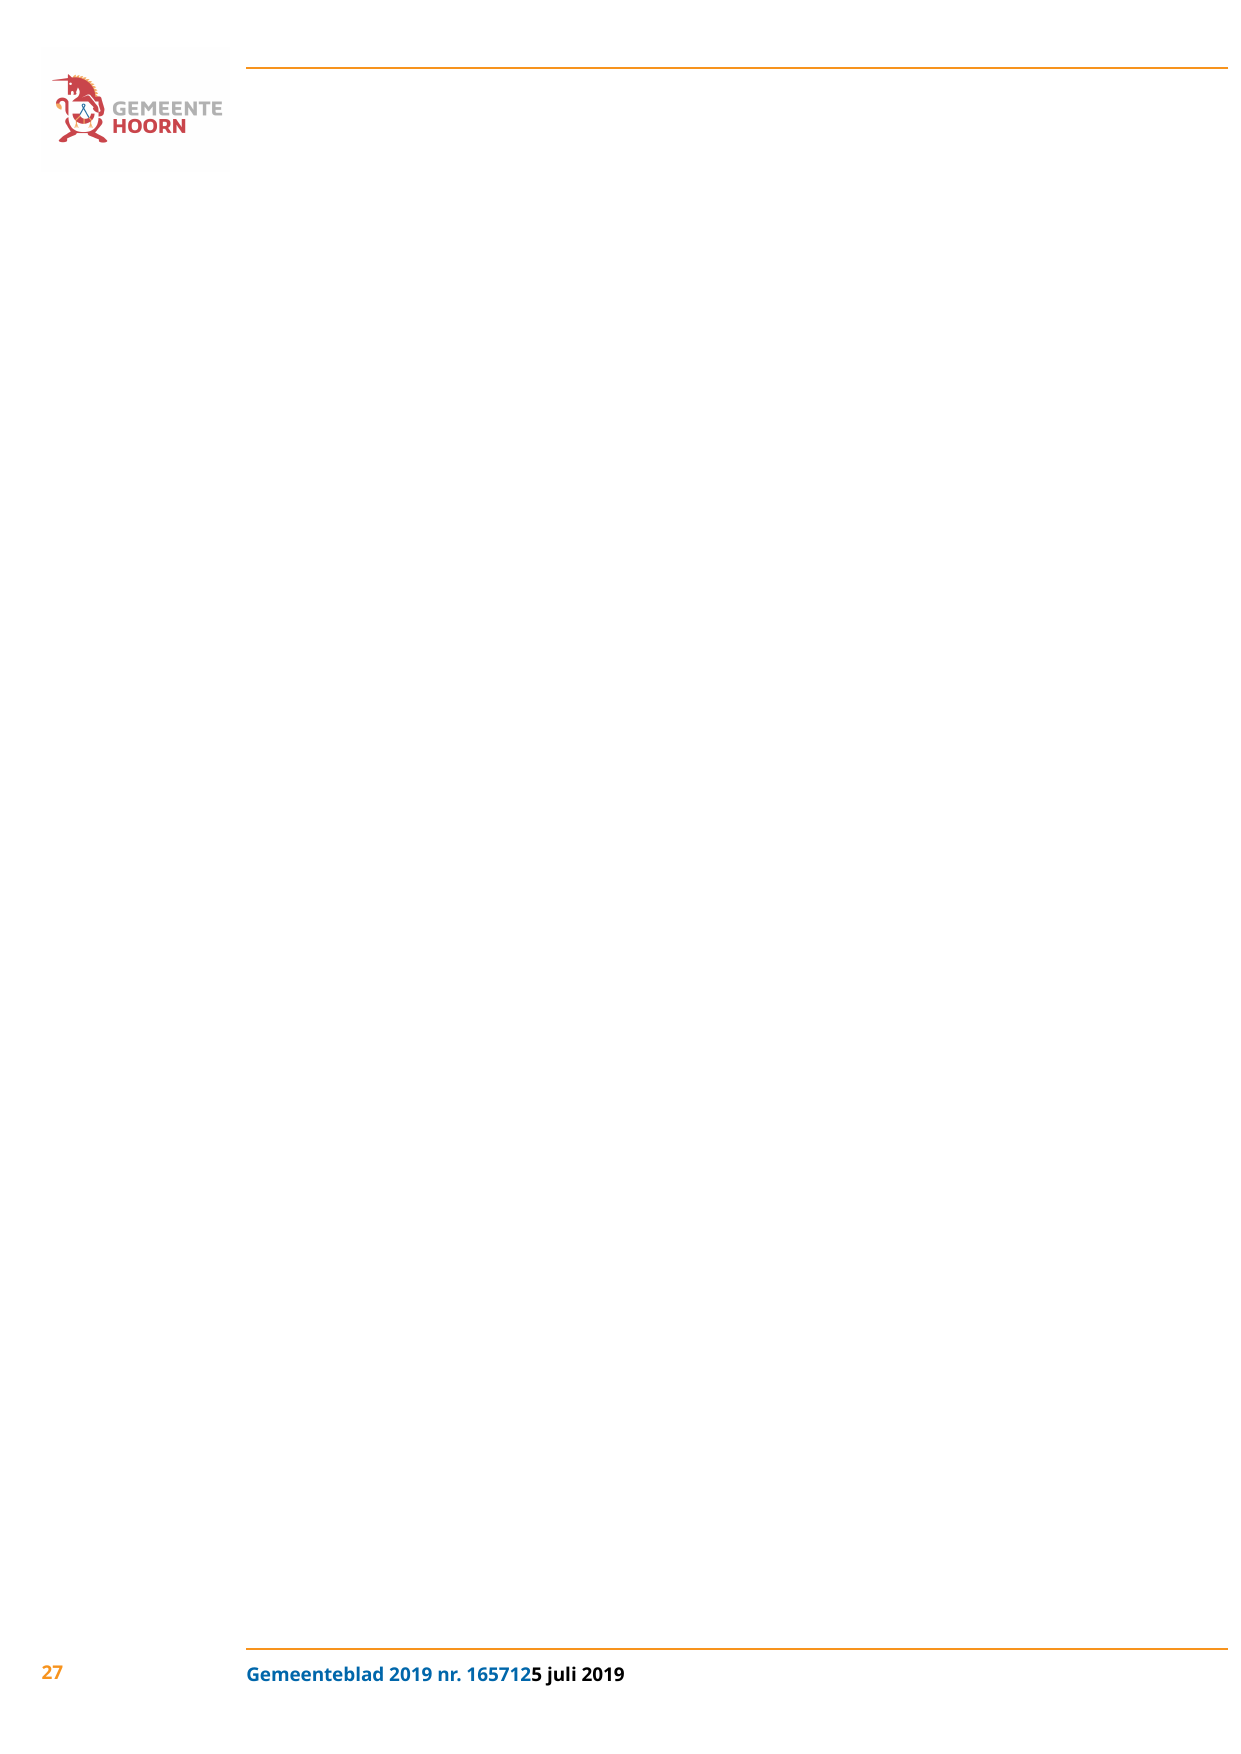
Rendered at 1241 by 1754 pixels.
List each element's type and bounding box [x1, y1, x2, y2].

picture [41, 47, 231, 172]
